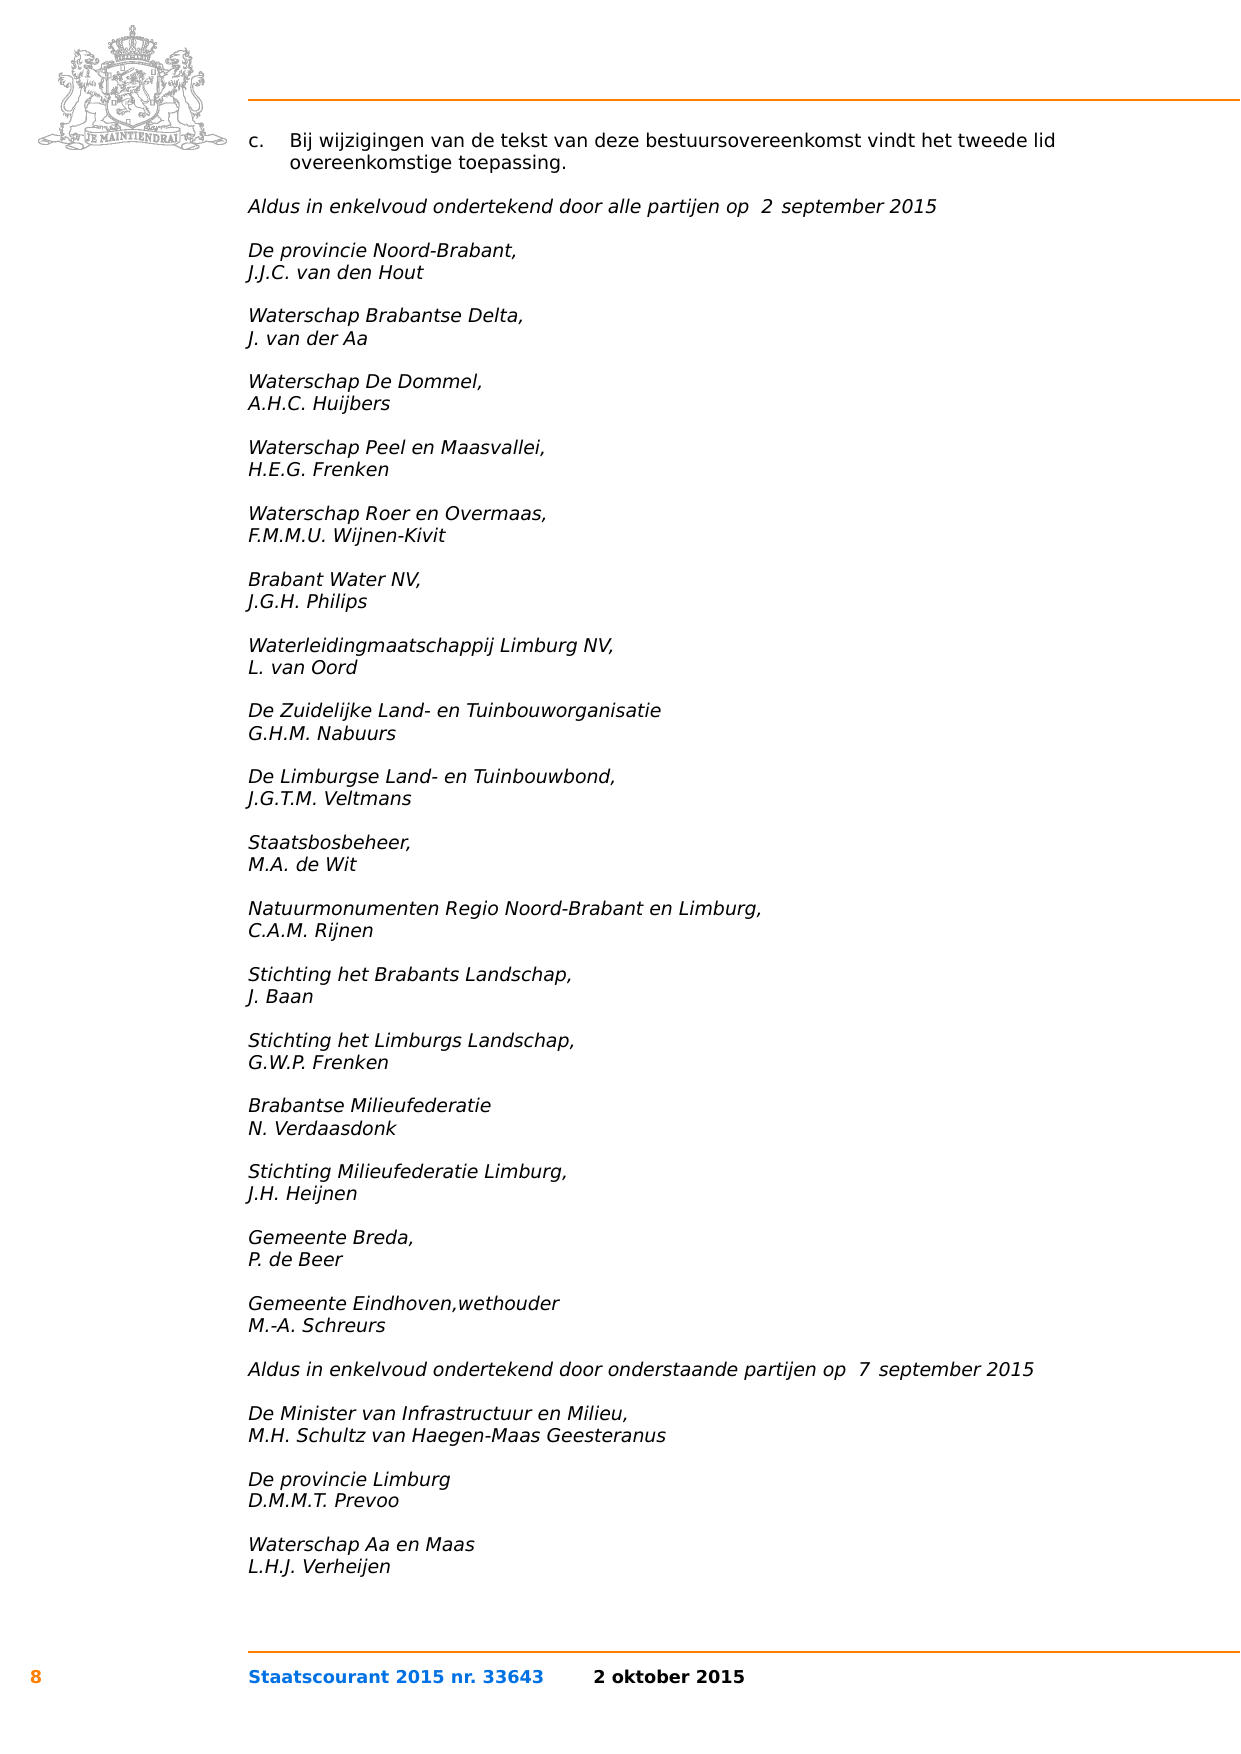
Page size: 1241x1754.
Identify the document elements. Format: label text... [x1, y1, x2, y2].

text c. Bij wijzigingen van de tekst van deze bestuursovereenkomst vindt het tweede lid overeenkomstige toepassing. [248, 130, 1163, 174]
text Brabantse Milieufederatie N. Verdaasdonk [248, 1095, 1163, 1139]
text Staatsbosbeheer, M.A. de Wit [248, 832, 1163, 876]
text De Minister van Infrastructuur en Milieu, M.H. Schultz van Haegen-Maas Geesteranus [248, 1403, 1163, 1447]
text De Zuidelijke Land- en Tuinbouworganisatie G.H.M. Nabuurs [248, 700, 1163, 744]
text Waterschap Brabantse Delta, J. van der Aa [248, 305, 1163, 349]
text De Limburgse Land- en Tuinbouwbond, J.G.T.M. Veltmans [248, 766, 1163, 810]
picture [38, 25, 227, 150]
text Stichting het Limburgs Landschap, G.W.P. Frenken [248, 1029, 1163, 1073]
text Stichting het Brabants Landschap, J. Baan [248, 964, 1163, 1008]
text Waterleidingmaatschappij Limburg NV, L. van Oord [248, 634, 1163, 678]
text Waterschap De Dommel, A.H.C. Huijbers [248, 371, 1163, 415]
text Waterschap Aa en Maas L.H.J. Verheijen [248, 1534, 1163, 1578]
text Stichting Milieufederatie Limburg, J.H. Heijnen [248, 1161, 1163, 1205]
text Brabant Water NV, J.G.H. Philips [248, 569, 1163, 613]
text Natuurmonumenten Regio Noord-Brabant en Limburg, C.A.M. Rijnen [248, 898, 1163, 942]
text Aldus in enkelvoud ondertekend door alle partijen op 2 september 2015 [248, 196, 1163, 218]
text Waterschap Peel en Maasvallei, H.E.G. Frenken [248, 437, 1163, 481]
text De provincie Noord-Brabant, J.J.C. van den Hout [248, 239, 1163, 283]
text Waterschap Roer en Overmaas, F.M.M.U. Wijnen-Kivit [248, 503, 1163, 547]
text Aldus in enkelvoud ondertekend door onderstaande partijen op 7 september 2015 [248, 1359, 1163, 1381]
text De provincie Limburg D.M.M.T. Prevoo [248, 1468, 1163, 1512]
text Gemeente Eindhoven,wethouder M.-A. Schreurs [248, 1293, 1163, 1337]
text Gemeente Breda, P. de Beer [248, 1227, 1163, 1271]
